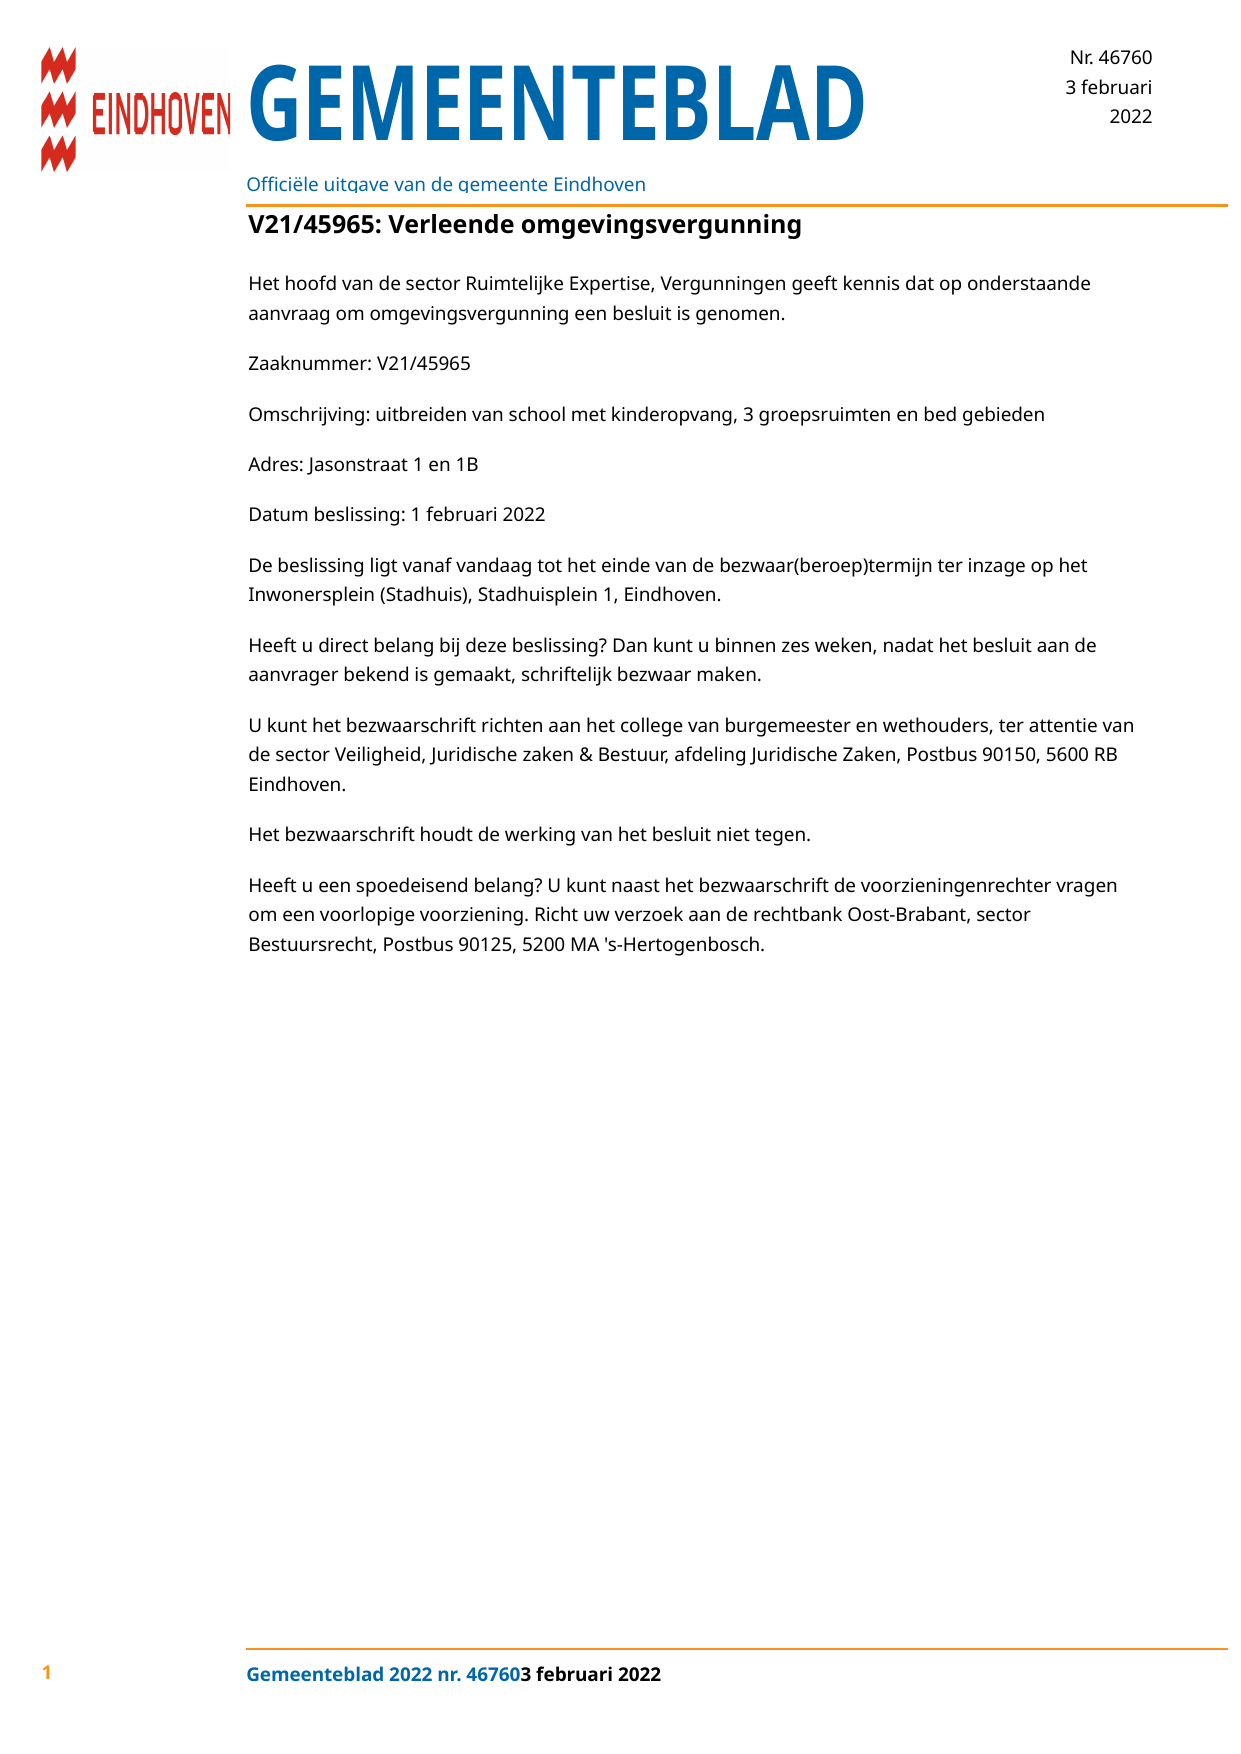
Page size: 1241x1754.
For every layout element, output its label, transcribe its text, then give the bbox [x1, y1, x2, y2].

text Het hoofd van de sector Ruimtelijke Expertise, Vergunningen geeft kennis dat op onderstaande aanvraag om omgevingsvergunning een besluit is genomen. [248, 270, 1152, 326]
text Het bezwaarschrift houdt de werking van het besluit niet tegen. [248, 822, 1152, 847]
text Omschrijving: uitbreiden van school met kinderopvang, 3 groepsruimten en bed gebieden [248, 401, 1152, 426]
text Heeft u een spoedeisend belang? U kunt naast het bezwaarschrift de voorzieningenrechter vragen om een voorlopige voorziening. Richt uw verzoek aan de rechtbank Oost-Brabant, sector Bestuursrecht, Postbus 90125, 5200 MA 's-Hertogenbosch. [248, 872, 1152, 957]
text De beslissing ligt vanaf vandaag tot het einde van de bezwaar(beroep)termijn ter inzage op het Inwonersplein (Stadhuis), Stadhuisplein 1, Eindhoven. [248, 552, 1152, 607]
text Adres: Jasonstraat 1 en 1B [248, 451, 1152, 477]
text Datum beslissing: 1 februari 2022 [248, 502, 1152, 527]
text Heeft u direct belang bij deze beslissing? Dan kunt u binnen zes weken, nadat het besluit aan de aanvrager bekend is gemaakt, schriftelijk bezwaar maken. [248, 632, 1152, 687]
text V21/45965: Verleende omgevingsvergunning [248, 207, 1152, 241]
text U kunt het bezwaarschrift richten aan het college van burgemeester en wethouders, ter attentie van de sector Veiligheid, Juridische zaken & Bestuur, afdeling Juridische Zaken, Postbus 90150, 5600 RB Eindhoven. [248, 712, 1152, 797]
picture [41, 47, 231, 172]
text Zaaknummer: V21/45965 [248, 350, 1152, 376]
